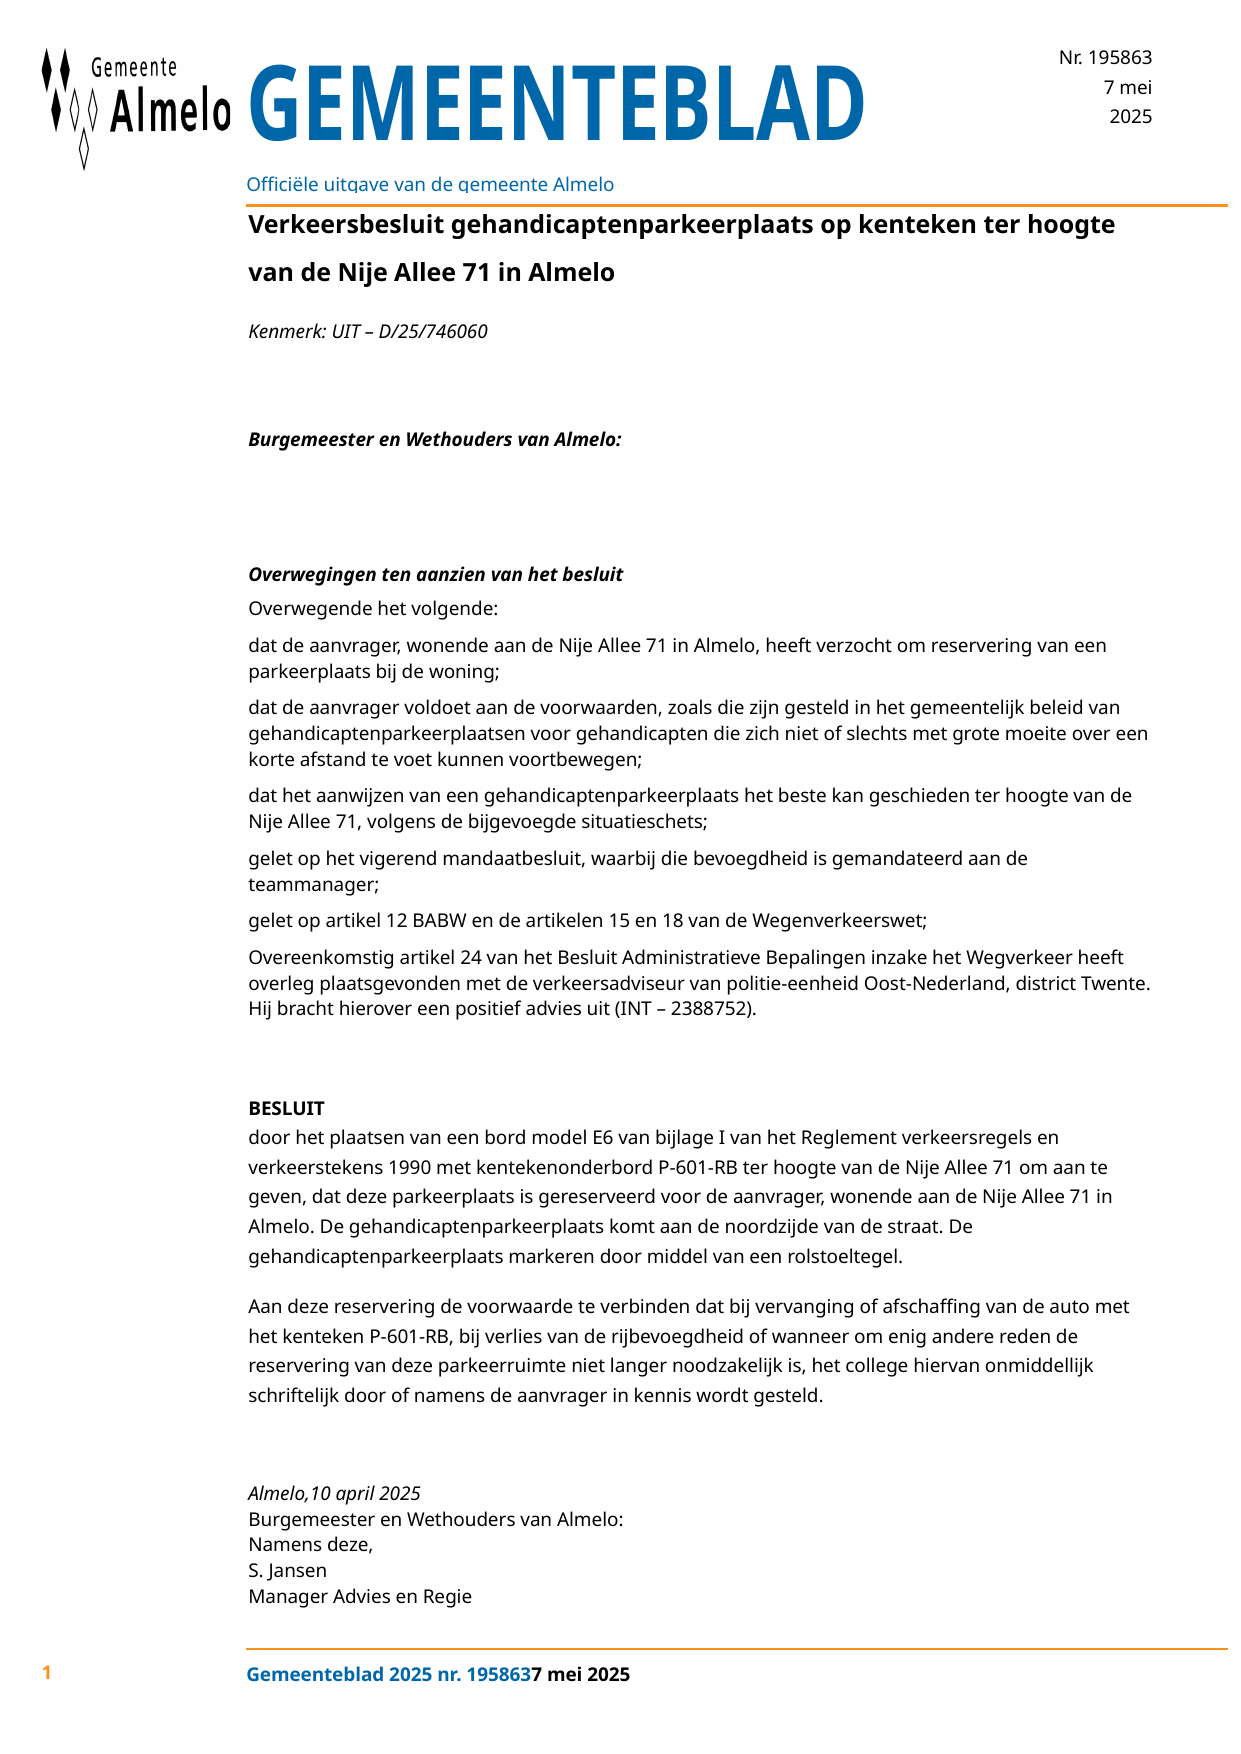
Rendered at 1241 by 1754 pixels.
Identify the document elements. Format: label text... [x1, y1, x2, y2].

text dat de aanvrager, wonende aan de Nije Allee 71 in Almelo, heeft verzocht om reservering van een parkeerplaats bij de woning; [248, 632, 1152, 683]
text BESLUIT [248, 1095, 1152, 1121]
text Burgemeester en Wethouders van Almelo: [248, 1506, 1152, 1532]
text door het plaatsen van een bord model E6 van bijlage I van het Reglement verkeersregels en verkeerstekens 1990 met kentekenonderbord P-601-RB ter hoogte van de Nije Allee 71 om aan te geven, dat deze parkeerplaats is gereserveerd voor de aanvrager, wonende aan de Nije Allee 71 in Almelo. De gehandicaptenparkeerplaats komt aan de noordzijde van de straat. De gehandicaptenparkeerplaats markeren door middel van een rolstoeltegel. [248, 1124, 1152, 1268]
text gelet op artikel 12 BABW en de artikelen 15 en 18 van de Wegenverkeerswet; [248, 907, 1152, 933]
text S. Jansen [248, 1557, 1152, 1583]
text Kenmerk: UIT – D/25/746060 [248, 318, 1152, 344]
text Aan deze reservering de voorwaarde te verbinden dat bij vervanging of afschaffing van de auto met het kenteken P-601-RB, bij verlies van de rijbevoegdheid of wanneer om enig andere reden de reservering van deze parkeerruimte niet langer noodzakelijk is, het college hiervan onmiddellijk schriftelijk door of namens de aanvrager in kennis wordt gesteld. [248, 1293, 1152, 1408]
text gelet op het vigerend mandaatbesluit, waarbij die bevoegdheid is gemandateerd aan de teammanager; [248, 845, 1152, 896]
text dat het aanwijzen van een gehandicaptenparkeerplaats het beste kan geschieden ter hoogte van de Nije Allee 71, volgens de bijgevoegde situatieschets; [248, 783, 1152, 834]
text Overwegende het volgende: [248, 595, 1152, 621]
text Overwegingen ten aanzien van het besluit [248, 561, 1152, 587]
text Almelo,10 april 2025 [248, 1480, 1152, 1506]
text Namens deze, [248, 1532, 1152, 1557]
picture [41, 47, 231, 172]
text Overeenkomstig artikel 24 van het Besluit Administratieve Bepalingen inzake het Wegverkeer heeft overleg plaatsgevonden met de verkeersadviseur van politie-eenheid Oost-Nederland, district Twente. Hij bracht hierover een positief advies uit (INT – 2388752). [248, 944, 1152, 1021]
text Burgemeester en Wethouders van Almelo: [248, 426, 1152, 452]
text Manager Advies en Regie [248, 1583, 1152, 1609]
text Verkeersbesluit gehandicaptenparkeerplaats op kenteken ter hoogte van de Nije Allee 71 in Almelo [248, 207, 1152, 288]
text dat de aanvrager voldoet aan de voorwaarden, zoals die zijn gesteld in het gemeentelijk beleid van gehandicaptenparkeerplaatsen voor gehandicapten die zich niet of slechts met grote moeite over een korte afstand te voet kunnen voortbewegen; [248, 694, 1152, 772]
